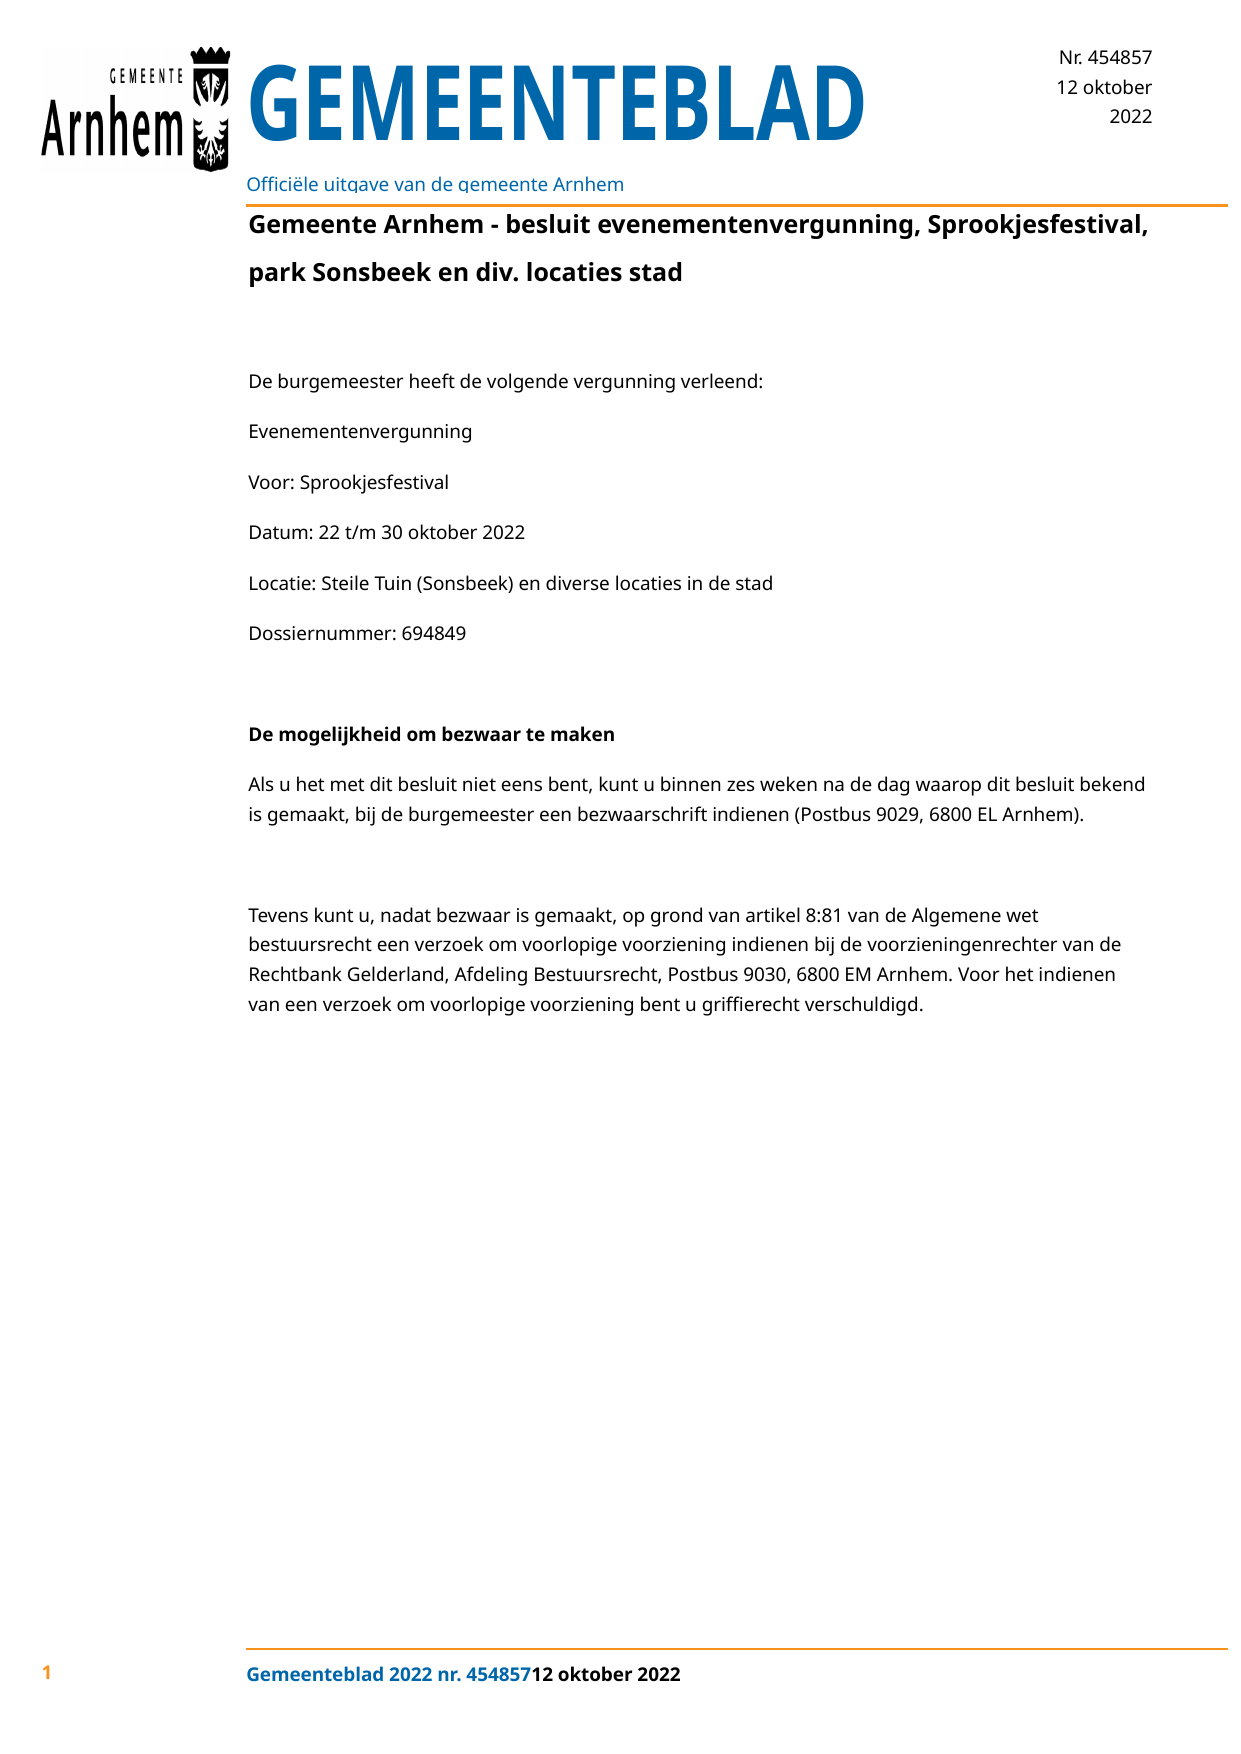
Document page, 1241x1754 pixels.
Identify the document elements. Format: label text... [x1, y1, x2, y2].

text Gemeente Arnhem - besluit evenementenvergunning, Sprookjesfestival, park Sonsbeek en div. locaties stad [248, 207, 1152, 288]
text Als u het met dit besluit niet eens bent, kunt u binnen zes weken na de dag waarop dit besluit bekend is gemaakt, bij de burgemeester een bezwaarschrift indienen (Postbus 9029, 6800 EL Arnhem). [248, 772, 1152, 827]
text Voor: Sprookjesfestival [248, 469, 1152, 495]
text Datum: 22 t/m 30 oktober 2022 [248, 519, 1152, 545]
text De mogelijkheid om bezwaar te maken [248, 721, 1152, 747]
text Tevens kunt u, nadat bezwaar is gemaakt, op grond van artikel 8:81 van de Algemene wet bestuursrecht een verzoek om voorlopige voorziening indienen bij de voorzieningenrechter van de Rechtbank Gelderland, Afdeling Bestuursrecht, Postbus 9030, 6800 EM Arnhem. Voor het indienen van een verzoek om voorlopige voorziening bent u griffierecht verschuldigd. [248, 902, 1152, 1017]
picture [41, 47, 231, 172]
text De burgemeester heeft de volgende vergunning verleend: [248, 368, 1152, 394]
text Locatie: Steile Tuin (Sonsbeek) en diverse locaties in de stad [248, 570, 1152, 596]
text Dossiernummer: 694849 [248, 620, 1152, 646]
text Evenementenvergunning [248, 419, 1152, 444]
